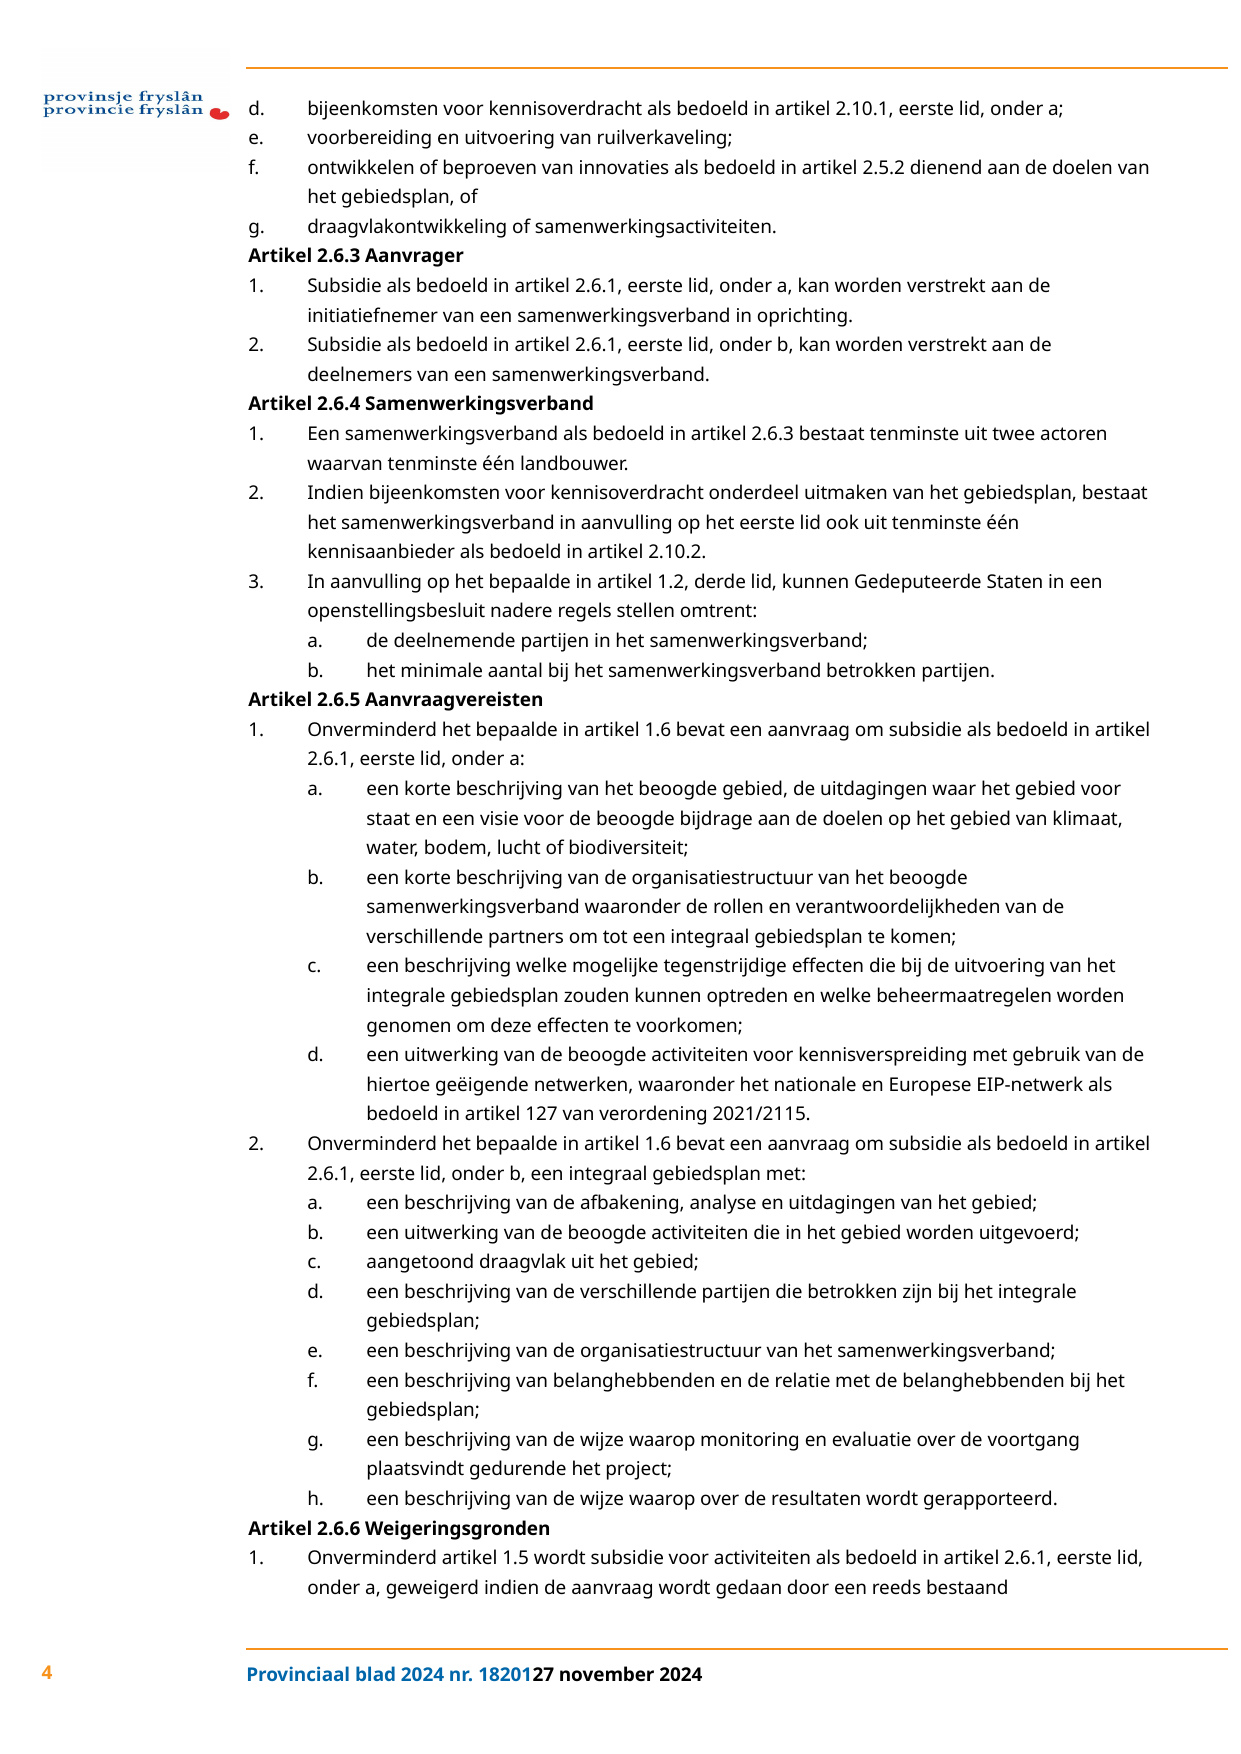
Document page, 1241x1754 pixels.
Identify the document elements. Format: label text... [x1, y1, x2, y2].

list een beschrijving van de organisatiestructuur van het samenwerkingsverband; [307, 1337, 1152, 1363]
text Artikel 2.6.6 Weigeringsgronden [248, 1515, 1152, 1541]
list een uitwerking van de beoogde activiteiten voor kennisverspreiding met gebruik van de hiertoe geëigende netwerken, waaronder het nationale en Europese EIP-netwerk als bedoeld in artikel 127 van verordening 2021/2115. [307, 1041, 1152, 1126]
list ontwikkelen of beproeven van innovaties als bedoeld in artikel 2.5.2 dienend aan de doelen van het gebiedsplan, of [248, 154, 1152, 209]
list In aanvulling op het bepaalde in artikel 1.2, derde lid, kunnen Gedeputeerde Staten in een openstellingsbesluit nadere regels stellen omtrent: [248, 568, 1152, 623]
text Artikel 2.6.3 Aanvrager [248, 243, 1152, 268]
list een beschrijving van de wijze waarop monitoring en evaluatie over de voortgang plaatsvindt gedurende het project; [307, 1426, 1152, 1481]
list draagvlakontwikkeling of samenwerkingsactiviteiten. [248, 213, 1152, 239]
list een beschrijving van de wijze waarop over de resultaten wordt gerapporteerd. [307, 1485, 1152, 1511]
list Onverminderd het bepaalde in artikel 1.6 bevat een aanvraag om subsidie als bedoeld in artikel 2.6.1, eerste lid, onder a: [248, 716, 1152, 771]
list Subsidie als bedoeld in artikel 2.6.1, eerste lid, onder a, kan worden verstrekt aan de initiatiefnemer van een samenwerkingsverband in oprichting. [248, 272, 1152, 328]
list een beschrijving van de verschillende partijen die betrokken zijn bij het integrale gebiedsplan; [307, 1278, 1152, 1333]
list Een samenwerkingsverband als bedoeld in artikel 2.6.3 bestaat tenminste uit twee actoren waarvan tenminste één landbouwer. [248, 420, 1152, 476]
list een korte beschrijving van het beoogde gebied, de uitdagingen waar het gebied voor staat en een visie voor de beoogde bijdrage aan de doelen op het gebied van klimaat, water, bodem, lucht of biodiversiteit; [307, 775, 1152, 860]
list een beschrijving van de afbakening, analyse en uitdagingen van het gebied; [307, 1189, 1152, 1215]
list een uitwerking van de beoogde activiteiten die in het gebied worden uitgevoerd; [307, 1219, 1152, 1245]
text Artikel 2.6.4 Samenwerkingsverband [248, 391, 1152, 416]
list voorbereiding en uitvoering van ruilverkaveling; [248, 124, 1152, 150]
list bijeenkomsten voor kennisoverdracht als bedoeld in artikel 2.10.1, eerste lid, onder a; [248, 95, 1152, 121]
list een korte beschrijving van de organisatiestructuur van het beoogde samenwerkingsverband waaronder de rollen en verantwoordelijkheden van de verschillende partners om tot een integraal gebiedsplan te komen; [307, 864, 1152, 949]
text Artikel 2.6.5 Aanvraagvereisten [248, 686, 1152, 712]
list de deelnemende partijen in het samenwerkingsverband; [307, 627, 1152, 653]
list het minimale aantal bij het samenwerkingsverband betrokken partijen. [307, 657, 1152, 683]
list een beschrijving van belanghebbenden en de relatie met de belanghebbenden bij het gebiedsplan; [307, 1367, 1152, 1422]
list Subsidie als bedoeld in artikel 2.6.1, eerste lid, onder b, kan worden verstrekt aan de deelnemers van een samenwerkingsverband. [248, 331, 1152, 387]
list een beschrijving welke mogelijke tegenstrijdige effecten die bij de uitvoering van het integrale gebiedsplan zouden kunnen optreden en welke beheermaatregelen worden genomen om deze effecten te voorkomen; [307, 953, 1152, 1038]
list Onverminderd artikel 1.5 wordt subsidie voor activiteiten als bedoeld in artikel 2.6.1, eerste lid, onder a, geweigerd indien de aanvraag wordt gedaan door een reeds bestaand [248, 1544, 1152, 1600]
list Indien bijeenkomsten voor kennisoverdracht onderdeel uitmaken van het gebiedsplan, bestaat het samenwerkingsverband in aanvulling op het eerste lid ook uit tenminste één kennisaanbieder als bedoeld in artikel 2.10.2. [248, 479, 1152, 564]
list aangetoond draagvlak uit het gebied; [307, 1248, 1152, 1274]
list Onverminderd het bepaalde in artikel 1.6 bevat een aanvraag om subsidie als bedoeld in artikel 2.6.1, eerste lid, onder b, een integraal gebiedsplan met: [248, 1130, 1152, 1186]
picture [41, 47, 231, 172]
